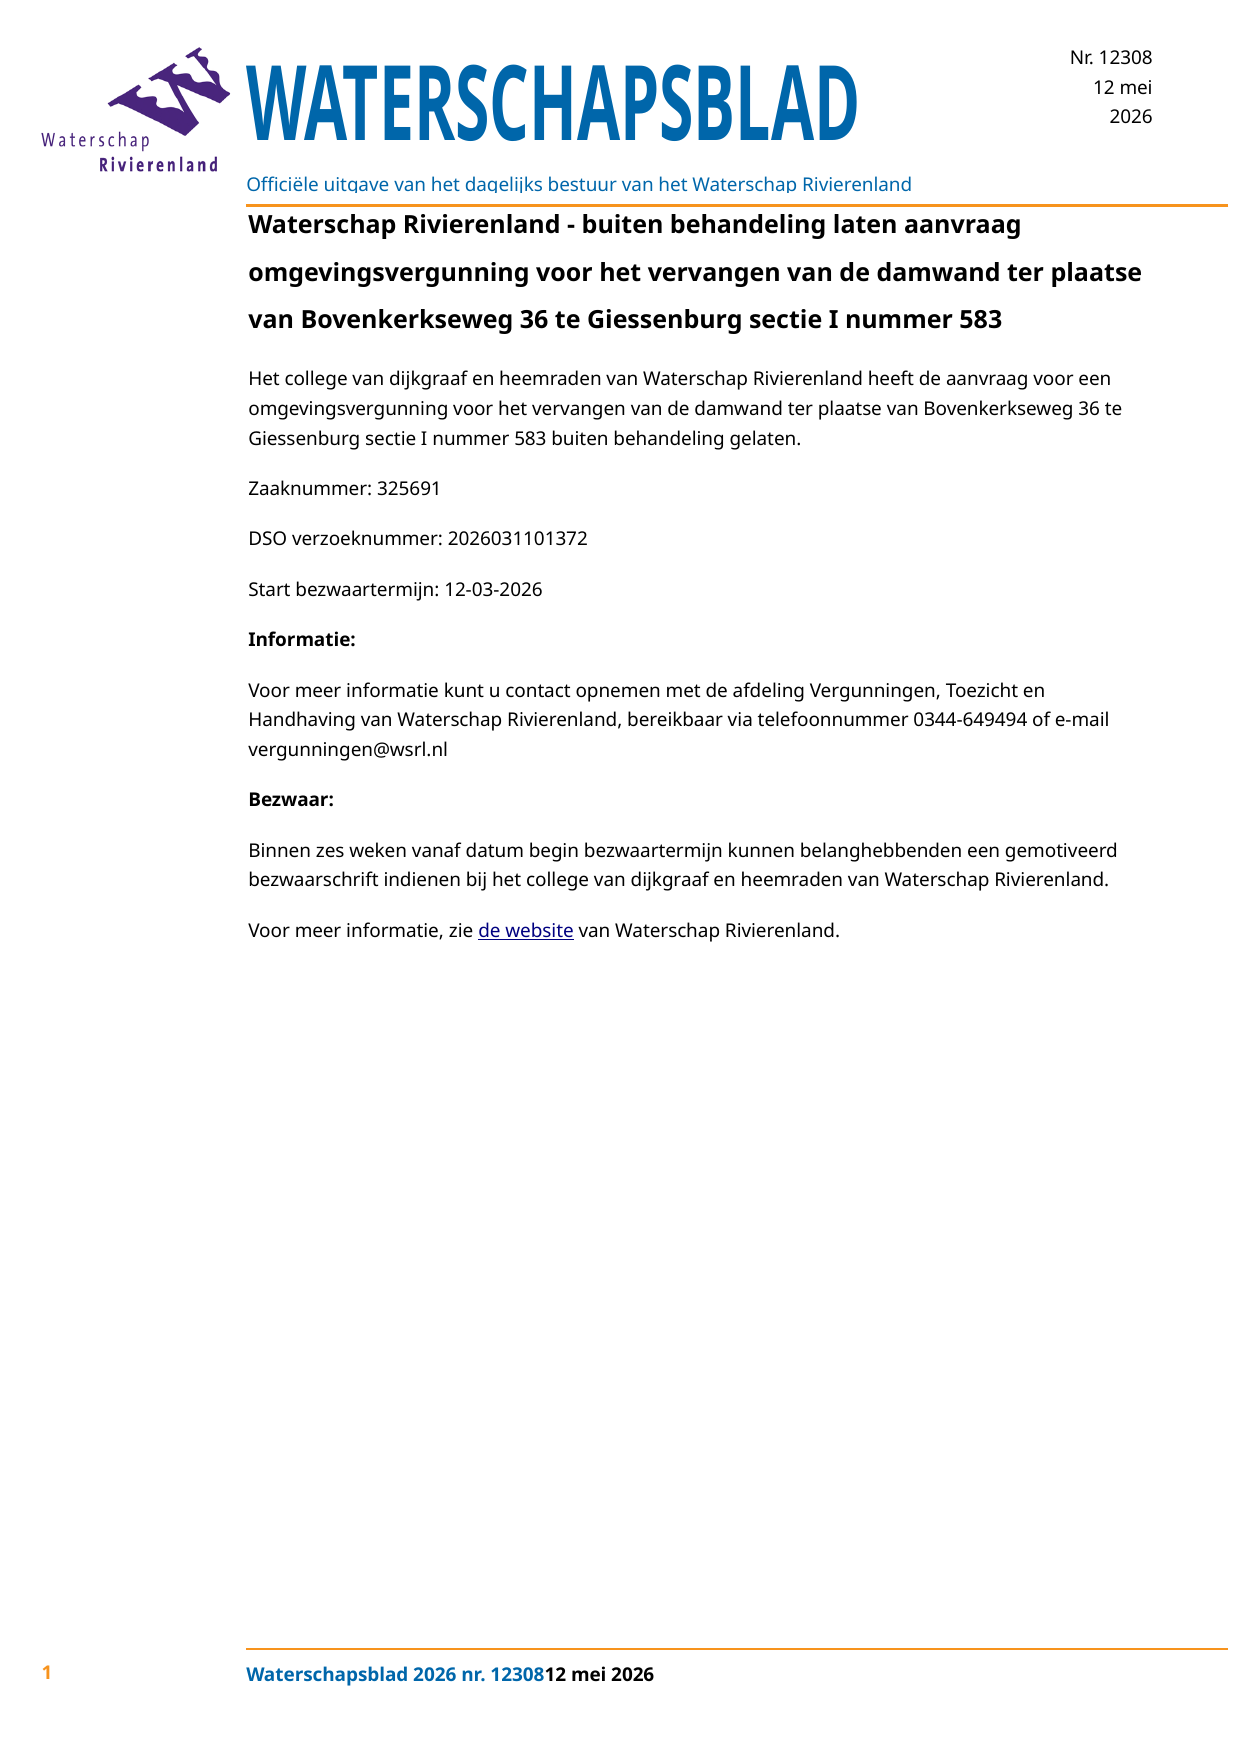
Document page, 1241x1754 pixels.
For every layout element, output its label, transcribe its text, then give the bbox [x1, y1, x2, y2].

picture [41, 47, 231, 172]
text Informatie: [248, 626, 1152, 652]
text Waterschap Rivierenland - buiten behandeling laten aanvraag omgevingsvergunning voor het vervangen van de damwand ter plaatse van Bovenkerkseweg 36 te Giessenburg sectie I nummer 583 [248, 207, 1152, 336]
text Voor meer informatie, zie de website van Waterschap Rivierenland. [248, 917, 1152, 942]
text Start bezwaartermijn: 12-03-2026 [248, 576, 1152, 602]
text Bezwaar: [248, 786, 1152, 812]
text Het college van dijkgraaf en heemraden van Waterschap Rivierenland heeft de aanvraag voor een omgevingsvergunning voor het vervangen van de damwand ter plaatse van Bovenkerkseweg 36 te Giessenburg sectie I nummer 583 buiten behandeling gelaten. [248, 366, 1152, 450]
text DSO verzoeknummer: 2026031101372 [248, 526, 1152, 551]
text Binnen zes weken vanaf datum begin bezwaartermijn kunnen belanghebbenden een gemotiveerd bezwaarschrift indienen bij het college van dijkgraaf en heemraden van Waterschap Rivierenland. [248, 837, 1152, 892]
text Zaaknummer: 325691 [248, 475, 1152, 501]
text Voor meer informatie kunt u contact opnemen met de afdeling Vergunningen, Toezicht en Handhaving van Waterschap Rivierenland, bereikbaar via telefoonnummer 0344-649494 of e-mail vergunningen@wsrl.nl [248, 677, 1152, 762]
